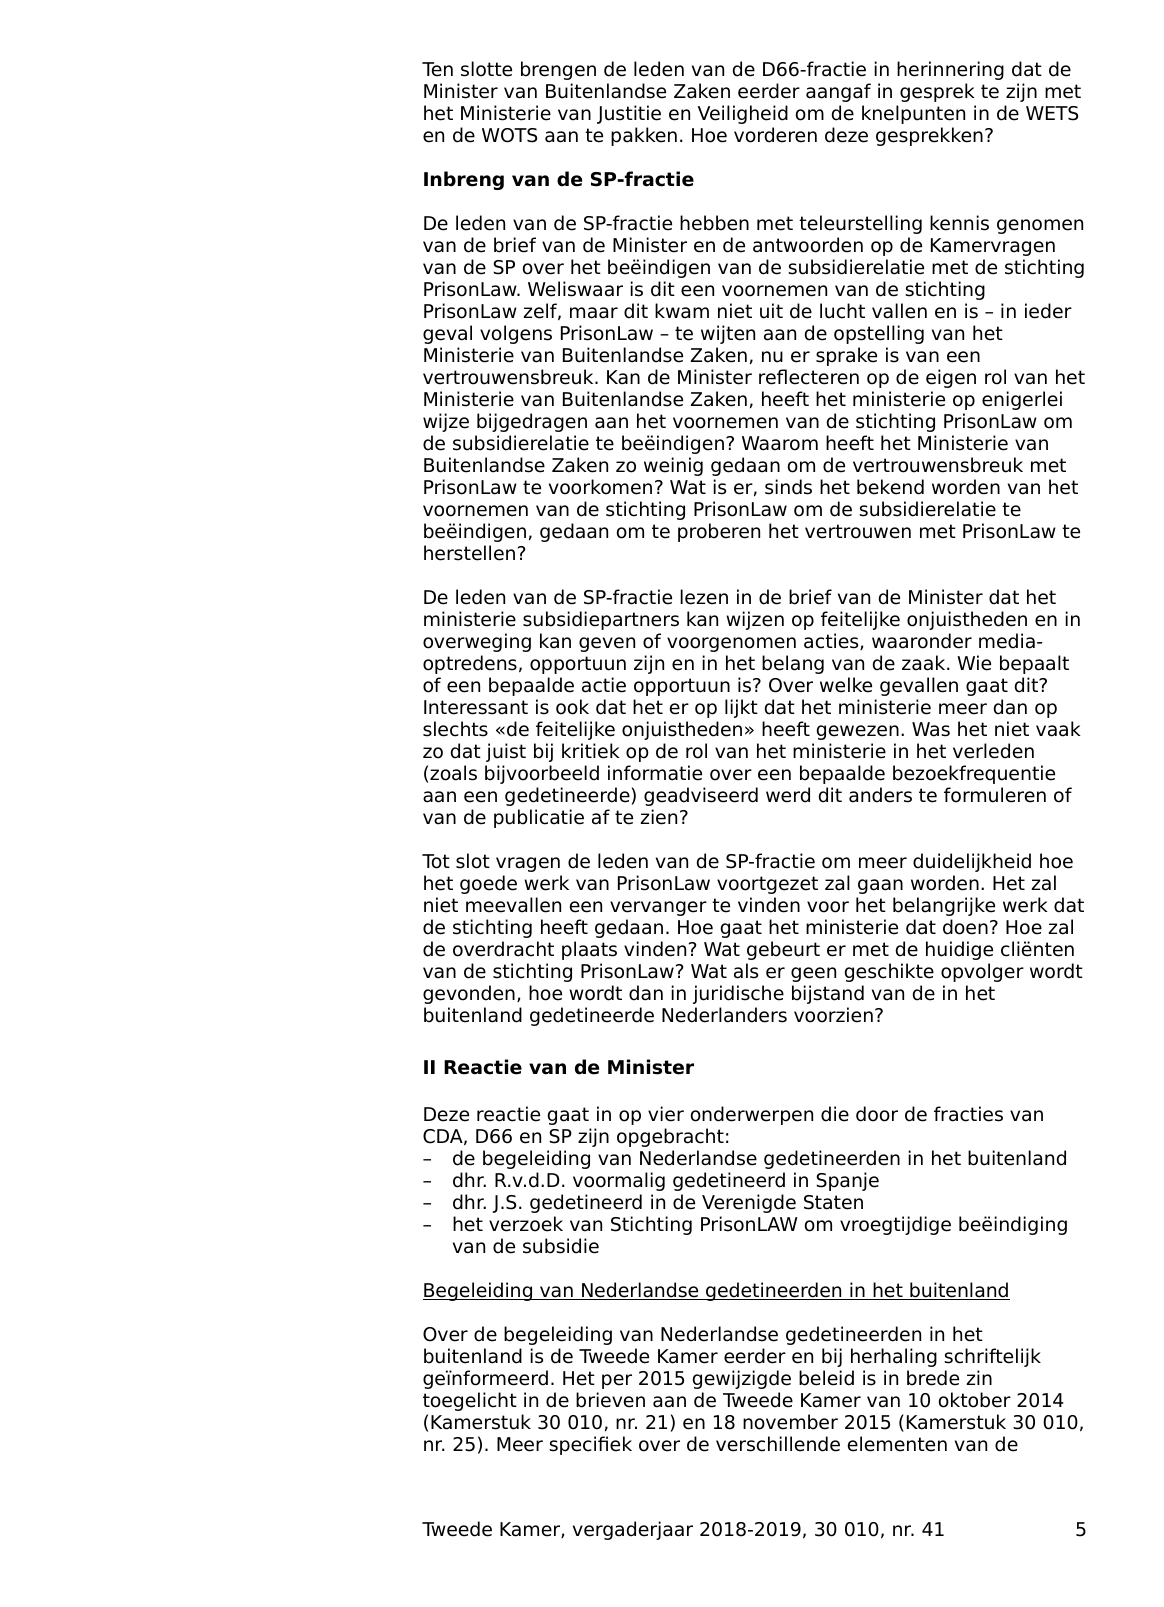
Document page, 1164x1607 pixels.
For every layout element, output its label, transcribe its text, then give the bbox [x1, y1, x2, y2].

text Ten slotte brengen de leden van de D66-fractie in herinnering dat de Minister van Buitenlandse Zaken eerder aangaf in gesprek te zijn met het Ministerie van Justitie en Veiligheid om de knelpunten in de WETS en de WOTS aan te pakken. Hoe vorderen deze gesprekken? [422, 59, 1087, 147]
text – dhr. J.S. gedetineerd in de Verenigde Staten [422, 1192, 1087, 1214]
subtitle Begeleiding van Nederlandse gedetineerden in het buitenland [422, 1280, 1087, 1302]
subtitle II Reactie van de Minister [422, 1057, 1087, 1079]
text De leden van de SP-fractie lezen in de brief van de Minister dat het ministerie subsidiepartners kan wijzen op feitelijke onjuistheden en in overweging kan geven of voorgenomen acties, waaronder media-optredens, opportuun zijn en in het belang van de zaak. Wie bepaalt of een bepaalde actie opportuun is? Over welke gevallen gaat dit? Interessant is ook dat het er op lijkt dat het ministerie meer dan op slechts «de feitelijke onjuistheden» heeft gewezen. Was het niet vaak zo dat juist bij kritiek op de rol van het ministerie in het verleden (zoals bijvoorbeeld informatie over een bepaalde bezoekfrequentie aan een gedetineerde) geadviseerd werd dit anders te formuleren of van de publicatie af te zien? [422, 587, 1087, 829]
text Deze reactie gaat in op vier onderwerpen die door de fracties van CDA, D66 en SP zijn opgebracht: [422, 1104, 1087, 1148]
text – dhr. R.v.d.D. voormalig gedetineerd in Spanje [422, 1170, 1087, 1192]
text – de begeleiding van Nederlandse gedetineerden in het buitenland [422, 1148, 1087, 1170]
text Over de begeleiding van Nederlandse gedetineerden in het buitenland is de Tweede Kamer eerder en bij herhaling schriftelijk geïnformeerd. Het per 2015 gewijzigde beleid is in brede zin toegelicht in de brieven aan de Tweede Kamer van 10 oktober 2014 (Kamerstuk 30 010, nr. 21) en 18 november 2015 (Kamerstuk 30 010, nr. 25). Meer specifiek over de verschillende elementen van de [422, 1324, 1087, 1456]
subtitle Inbreng van de SP-fractie [422, 169, 1087, 191]
text – het verzoek van Stichting PrisonLAW om vroegtijdige beëindiging van de subsidie [422, 1214, 1087, 1258]
text Tot slot vragen de leden van de SP-fractie om meer duidelijkheid hoe het goede werk van PrisonLaw voortgezet zal gaan worden. Het zal niet meevallen een vervanger te vinden voor het belangrijke werk dat de stichting heeft gedaan. Hoe gaat het ministerie dat doen? Hoe zal de overdracht plaats vinden? Wat gebeurt er met de huidige cliënten van de stichting PrisonLaw? Wat als er geen geschikte opvolger wordt gevonden, hoe wordt dan in juridische bijstand van de in het buitenland gedetineerde Nederlanders voorzien? [422, 851, 1087, 1027]
text De leden van de SP-fractie hebben met teleurstelling kennis genomen van de brief van de Minister en de antwoorden op de Kamervragen van de SP over het beëindigen van de subsidierelatie met de stichting PrisonLaw. Weliswaar is dit een voornemen van de stichting PrisonLaw zelf, maar dit kwam niet uit de lucht vallen en is – in ieder geval volgens PrisonLaw – te wijten aan de opstelling van het Ministerie van Buitenlandse Zaken, nu er sprake is van een vertrouwensbreuk. Kan de Minister reflecteren op de eigen rol van het Ministerie van Buitenlandse Zaken, heeft het ministerie op enigerlei wijze bijgedragen aan het voornemen van de stichting PrisonLaw om de subsidierelatie te beëindigen? Waarom heeft het Ministerie van Buitenlandse Zaken zo weinig gedaan om de vertrouwensbreuk met PrisonLaw te voorkomen? Wat is er, sinds het bekend worden van het voornemen van de stichting PrisonLaw om de subsidierelatie te beëindigen, gedaan om te proberen het vertrouwen met PrisonLaw te herstellen? [422, 213, 1087, 565]
